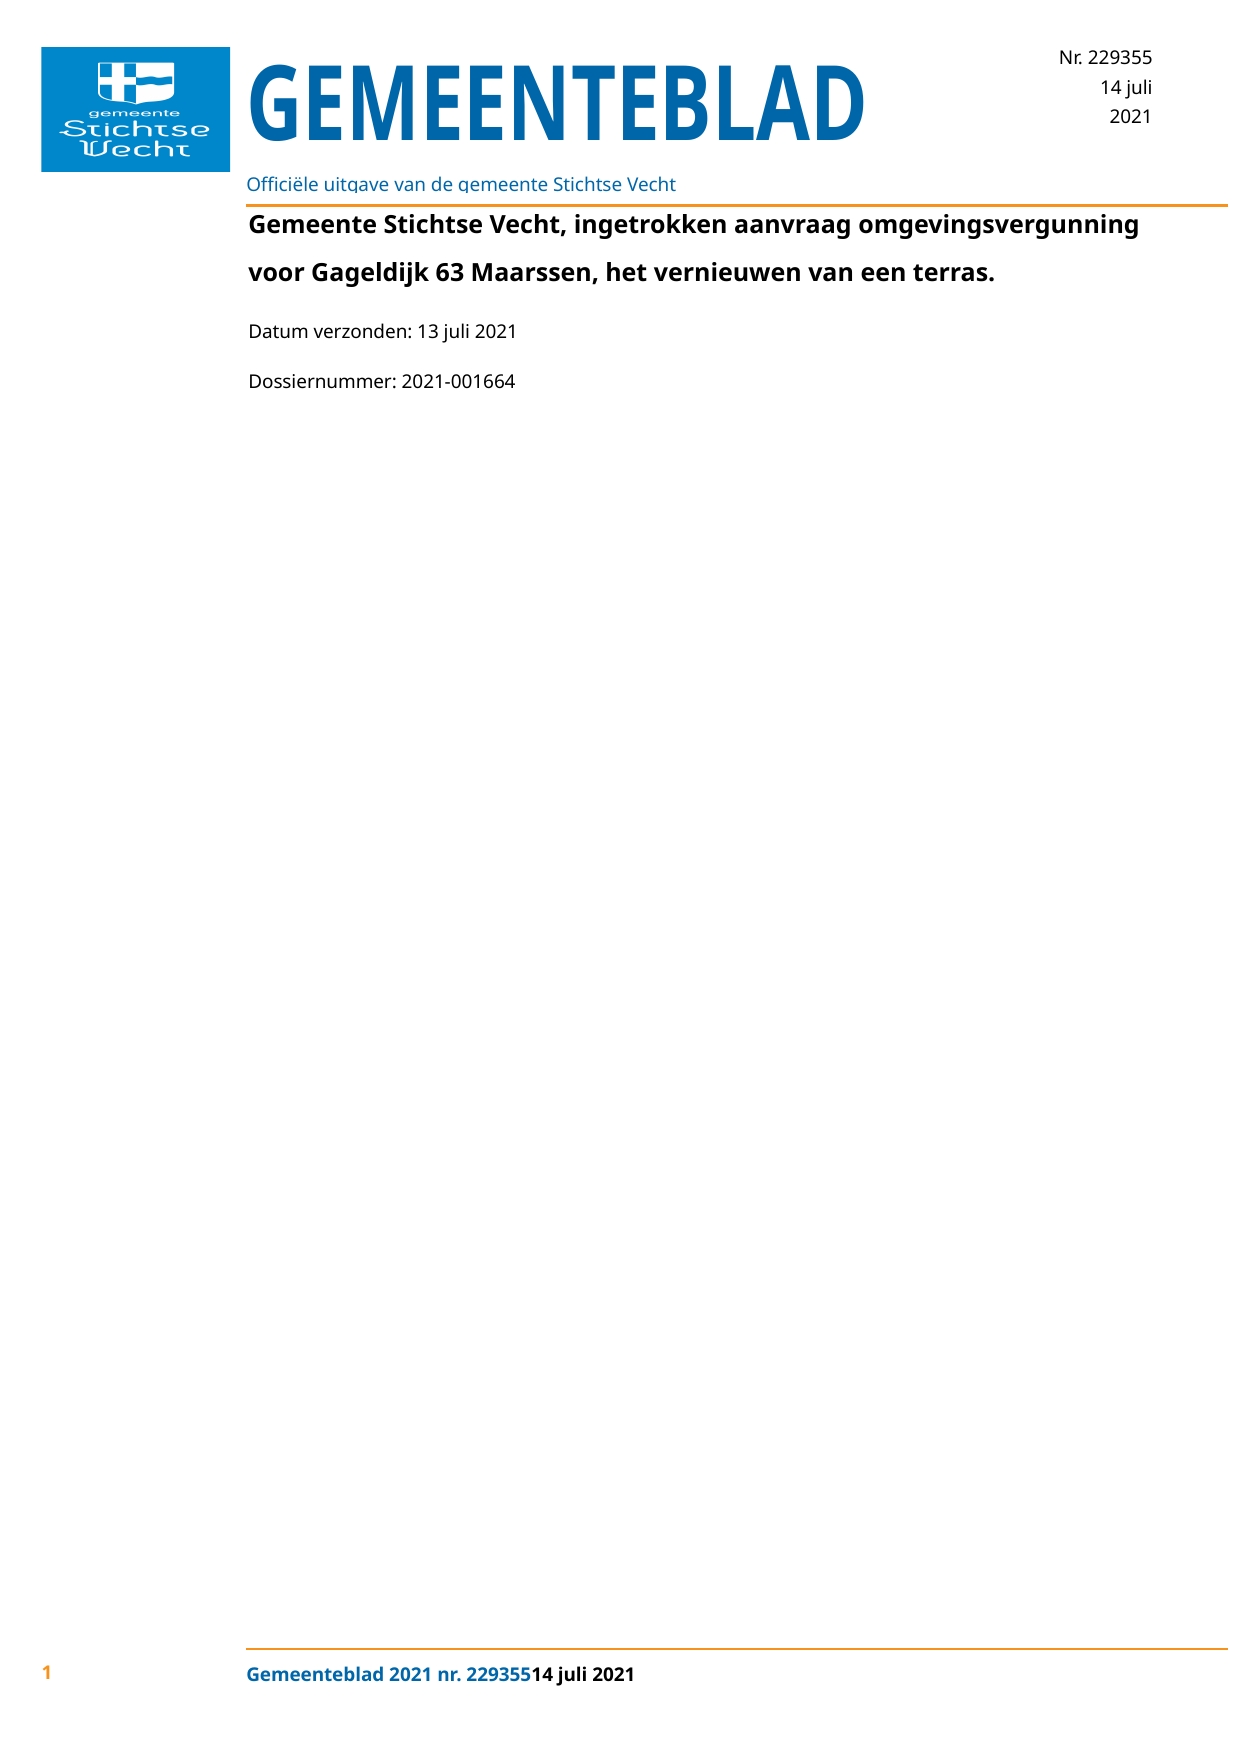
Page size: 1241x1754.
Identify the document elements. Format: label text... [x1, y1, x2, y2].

text Gemeente Stichtse Vecht, ingetrokken aanvraag omgevingsvergunning voor Gageldijk 63 Maarssen, het vernieuwen van een terras. [248, 207, 1152, 288]
picture [99, 63, 135, 101]
text Dossiernummer: 2021-001664 [248, 368, 1152, 394]
text Datum verzonden: 13 juli 2021 [248, 318, 1152, 344]
picture [137, 63, 174, 103]
